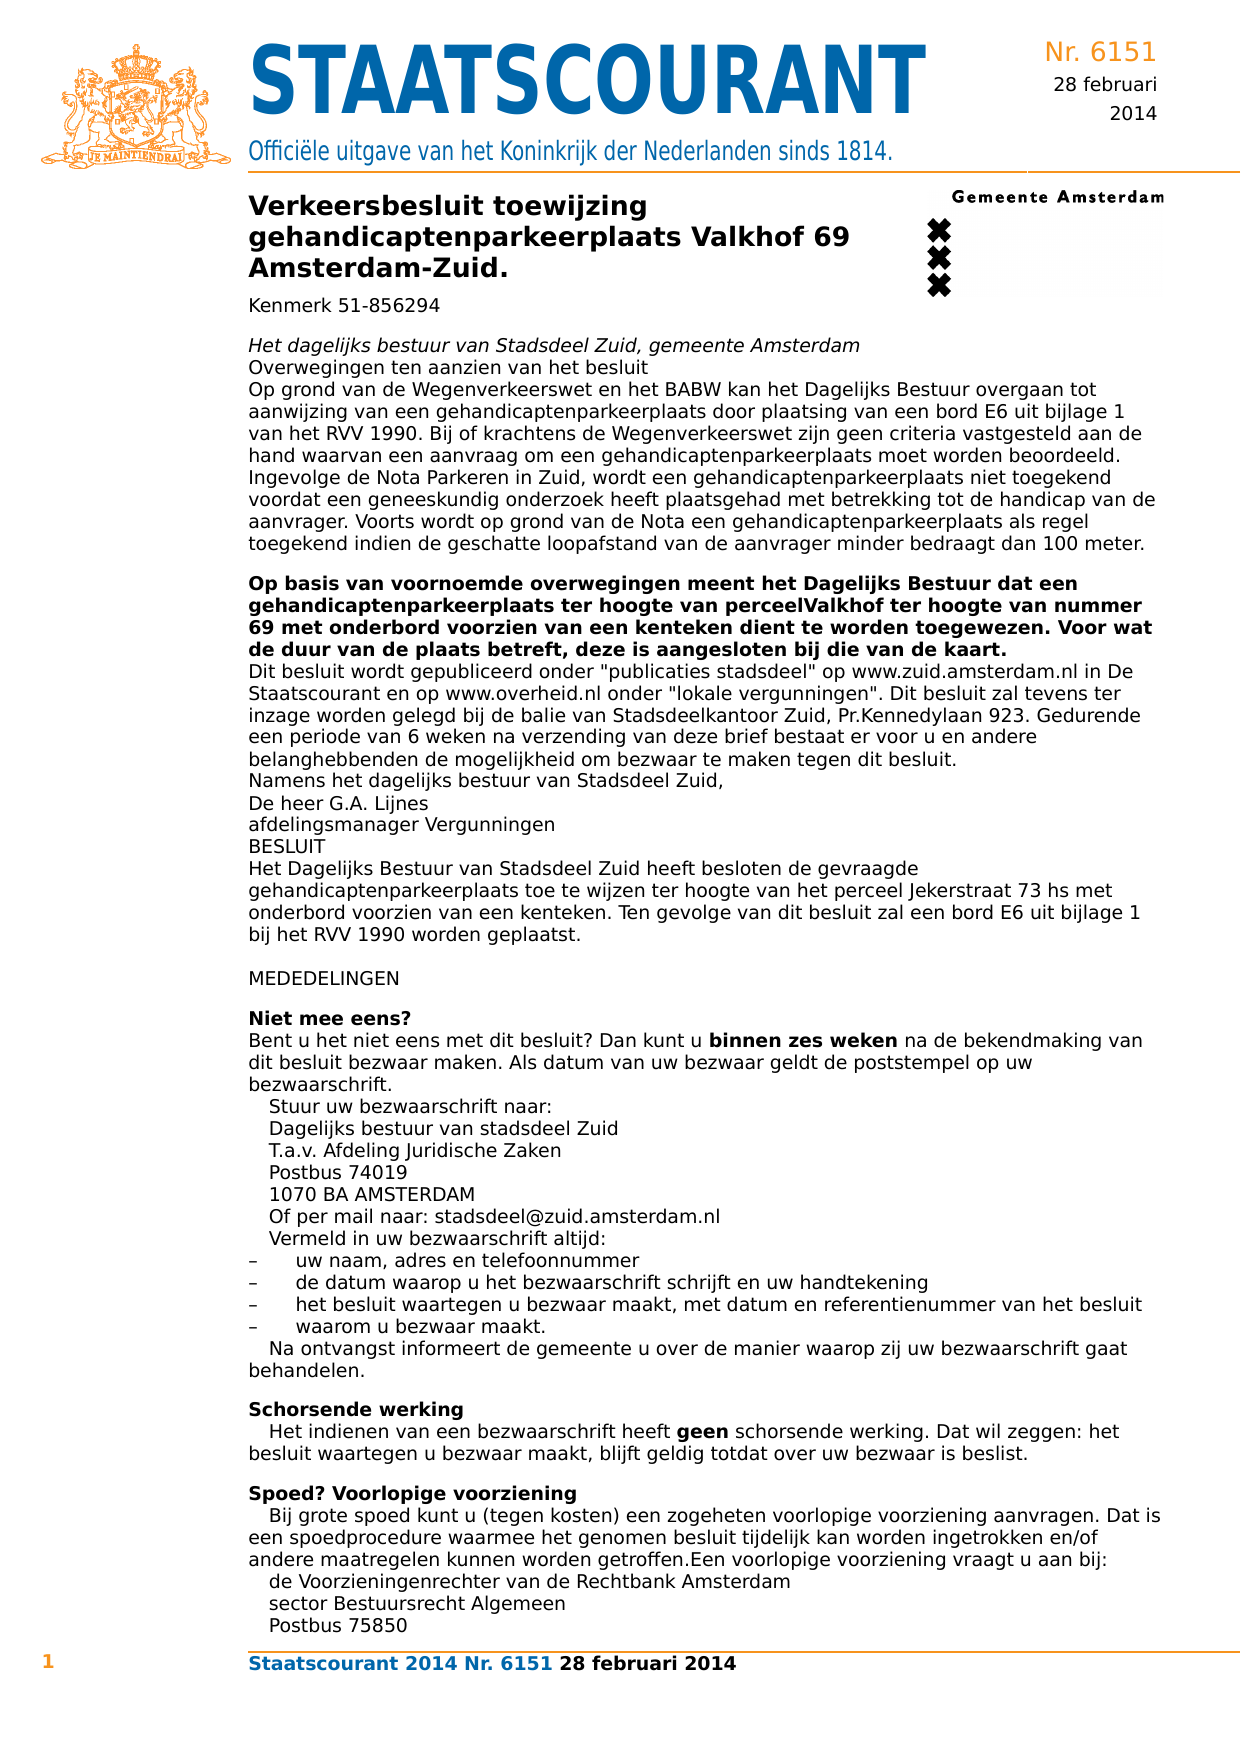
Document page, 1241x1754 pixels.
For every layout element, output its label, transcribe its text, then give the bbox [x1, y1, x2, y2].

text Overwegingen ten aanzien van het besluit [248, 357, 1163, 379]
subtitle Op basis van voornoemde overwegingen meent het Dagelijks Bestuur dat een gehandicaptenparkeerplaats ter hoogte van perceelValkhof ter hoogte van nummer 69 met onderbord voorzien van een kenteken dient te worden toegewezen. Voor wat de duur van de plaats betreft, deze is aangesloten bij die van de kaart. [248, 573, 1163, 661]
subtitle Niet mee eens? [248, 1008, 1163, 1030]
text Na ontvangst informeert de gemeente u over de manier waarop zij uw bezwaarschrift gaat behandelen. [248, 1338, 1163, 1382]
text Het indienen van een bezwaarschrift heeft geen schorsende werking. Dat wil zeggen: het besluit waartegen u bezwaar maakt, blijft geldig totdat over uw bezwaar is beslist. [248, 1421, 1163, 1465]
text sector Bestuursrecht Algemeen [248, 1593, 1163, 1615]
text BESLUIT [248, 836, 1163, 858]
list het besluit waartegen u bezwaar maakt, met datum en referentienummer van het besluit [248, 1294, 1163, 1316]
text Namens het dagelijks bestuur van Stadsdeel Zuid, [248, 770, 1163, 792]
text Dit besluit wordt gepubliceerd onder "publicaties stadsdeel" op www.zuid.amsterdam.nl in De Staatscourant en op www.overheid.nl onder "lokale vergunningen". Dit besluit zal tevens ter inzage worden gelegd bij de balie van Stadsdeelkantoor Zuid, Pr.Kennedylaan 923. Gedurende een periode van 6 weken na verzending van deze brief bestaat er voor u en andere belanghebbenden de mogelijkheid om bezwaar te maken tegen dit besluit. [248, 661, 1163, 770]
text Op grond van de Wegenverkeerswet en het BABW kan het Dagelijks Bestuur overgaan tot aanwijzing van een gehandicaptenparkeerplaats door plaatsing van een bord E6 uit bijlage 1 van het RVV 1990. Bij of krachtens de Wegenverkeerswet zijn geen criteria vastgesteld aan de hand waarvan een aanvraag om een gehandicaptenparkeerplaats moet worden beoordeeld. [248, 379, 1163, 467]
text De heer G.A. Lijnes [248, 792, 1163, 814]
text de Voorzieningenrechter van de Rechtbank Amsterdam [248, 1571, 1163, 1593]
text 1070 BA AMSTERDAM [248, 1184, 1163, 1206]
list uw naam, adres en telefoonnummer [248, 1250, 1163, 1272]
text afdelingsmanager Vergunningen [248, 814, 1163, 836]
text Postbus 74019 [248, 1162, 1163, 1184]
text T.a.v. Afdeling Juridische Zaken [248, 1140, 1163, 1162]
list de datum waarop u het bezwaarschrift schrijft en uw handtekening [248, 1272, 1163, 1294]
text Of per mail naar: stadsdeel@zuid.amsterdam.nl [248, 1206, 1163, 1228]
subtitle MEDEDELINGEN [248, 968, 1163, 990]
text Ingevolge de Nota Parkeren in Zuid, wordt een gehandicaptenparkeerplaats niet toegekend voordat een geneeskundig onderzoek heeft plaatsgehad met betrekking tot de handicap van de aanvrager. Voorts wordt op grond van de Nota een gehandicaptenparkeerplaats als regel toegekend indien de geschatte loopafstand van de aanvrager minder bedraagt dan 100 meter. [248, 467, 1163, 555]
picture [41, 44, 231, 169]
text Dagelijks bestuur van stadsdeel Zuid [248, 1118, 1163, 1140]
subtitle Schorsende werking [248, 1399, 1163, 1421]
subtitle Spoed? Voorlopige voorziening [248, 1483, 1163, 1505]
list waarom u bezwaar maakt. [248, 1316, 1163, 1338]
text Kenmerk 51-856294 [248, 295, 1163, 317]
subtitle Verkeersbesluit toewijzing gehandicaptenparkeerplaats Valkhof 69 Amsterdam-Zuid. [248, 191, 927, 284]
subtitle Het dagelijks bestuur van Stadsdeel Zuid, gemeente Amsterdam [248, 335, 1163, 357]
text Bent u het niet eens met dit besluit? Dan kunt u binnen zes weken na de bekendmaking van dit besluit bezwaar maken. Als datum van uw bezwaar geldt de poststempel op uw bezwaarschrift. [248, 1030, 1163, 1096]
text Stuur uw bezwaarschrift naar: [248, 1096, 1163, 1118]
text Postbus 75850 [248, 1615, 1163, 1637]
text Vermeld in uw bezwaarschrift altijd: [248, 1228, 1163, 1250]
picture [927, 190, 1164, 297]
text Het Dagelijks Bestuur van Stadsdeel Zuid heeft besloten de gevraagde gehandicaptenparkeerplaats toe te wijzen ter hoogte van het perceel Jekerstraat 73 hs met onderbord voorzien van een kenteken. Ten gevolge van dit besluit zal een bord E6 uit bijlage 1 bij het RVV 1990 worden geplaatst. [248, 858, 1163, 946]
text Bij grote spoed kunt u (tegen kosten) een zogeheten voorlopige voorziening aanvragen. Dat is een spoedprocedure waarmee het genomen besluit tijdelijk kan worden ingetrokken en/of andere maatregelen kunnen worden getroffen.Een voorlopige voorziening vraagt u aan bij: [248, 1505, 1163, 1571]
